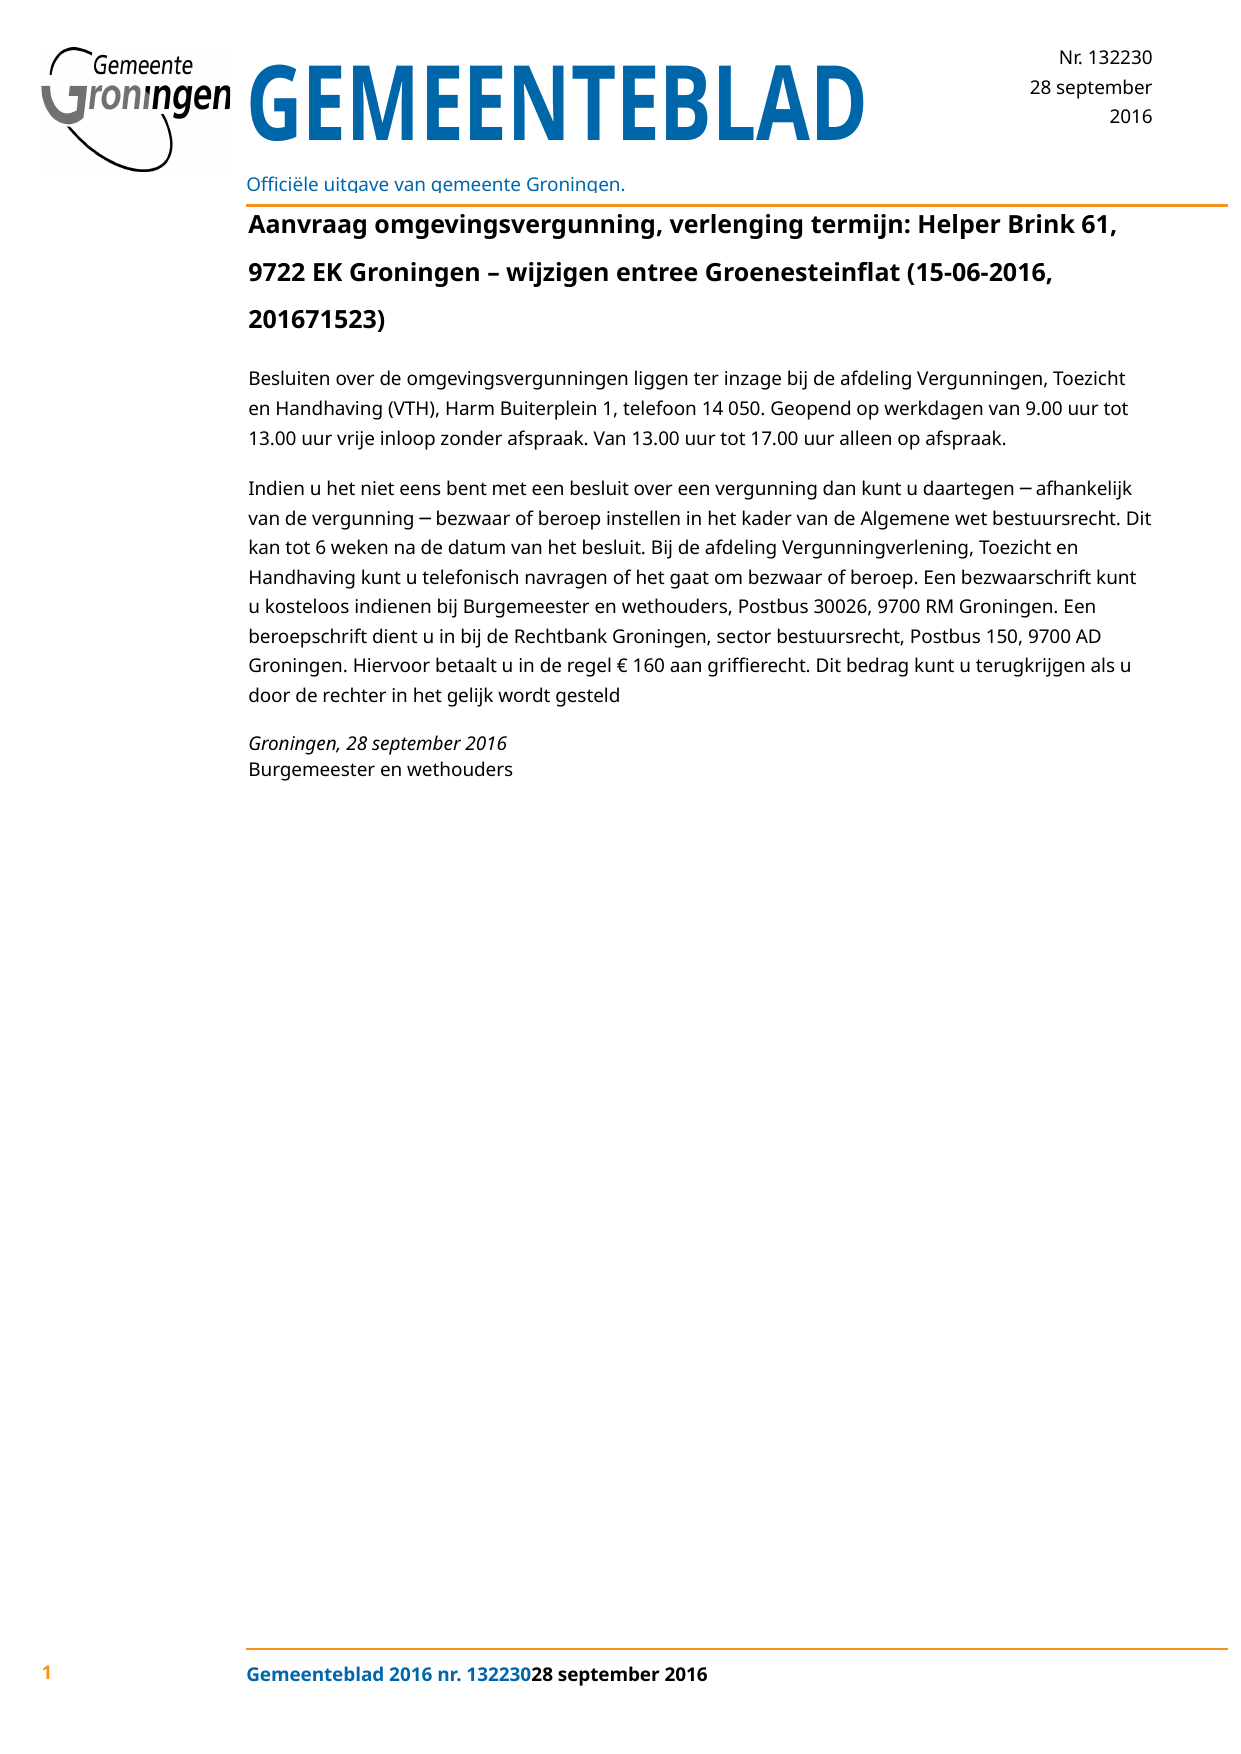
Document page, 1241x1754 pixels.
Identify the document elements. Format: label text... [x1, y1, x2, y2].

text Burgemeester en wethouders [248, 756, 1152, 781]
text Indien u het niet eens bent met een besluit over een vergunning dan kunt u daartegen ─ afhankelijk van de vergunning ─ bezwaar of beroep instellen in het kader van de Algemene wet bestuursrecht. Dit kan tot 6 weken na de datum van het besluit. Bij de afdeling Vergunningverlening, Toezicht en Handhaving kunt u telefonisch navragen of het gaat om bezwaar of beroep. Een bezwaarschrift kunt u kosteloos indienen bij Burgemeester en wethouders, Postbus 30026, 9700 RM Groningen. Een beroepschrift dient u in bij de Rechtbank Groningen, sector bestuursrecht, Postbus 150, 9700 AD Groningen. Hiervoor betaalt u in de regel € 160 aan griffierecht. Dit bedrag kunt u terugkrijgen als u door de rechter in het gelijk wordt gesteld [248, 475, 1152, 708]
picture [41, 47, 231, 172]
text Groningen, 28 september 2016 [248, 730, 1152, 756]
text Besluiten over de omgevingsvergunningen liggen ter inzage bij de afdeling Vergunningen, Toezicht en Handhaving (VTH), Harm Buiterplein 1, telefoon 14 050. Geopend op werkdagen van 9.00 uur tot 13.00 uur vrije inloop zonder afspraak. Van 13.00 uur tot 17.00 uur alleen op afspraak. [248, 366, 1152, 450]
text Aanvraag omgevingsvergunning, verlenging termijn: Helper Brink 61, 9722 EK Groningen – wijzigen entree Groenesteinflat (15-06-2016, 201671523) [248, 207, 1152, 336]
